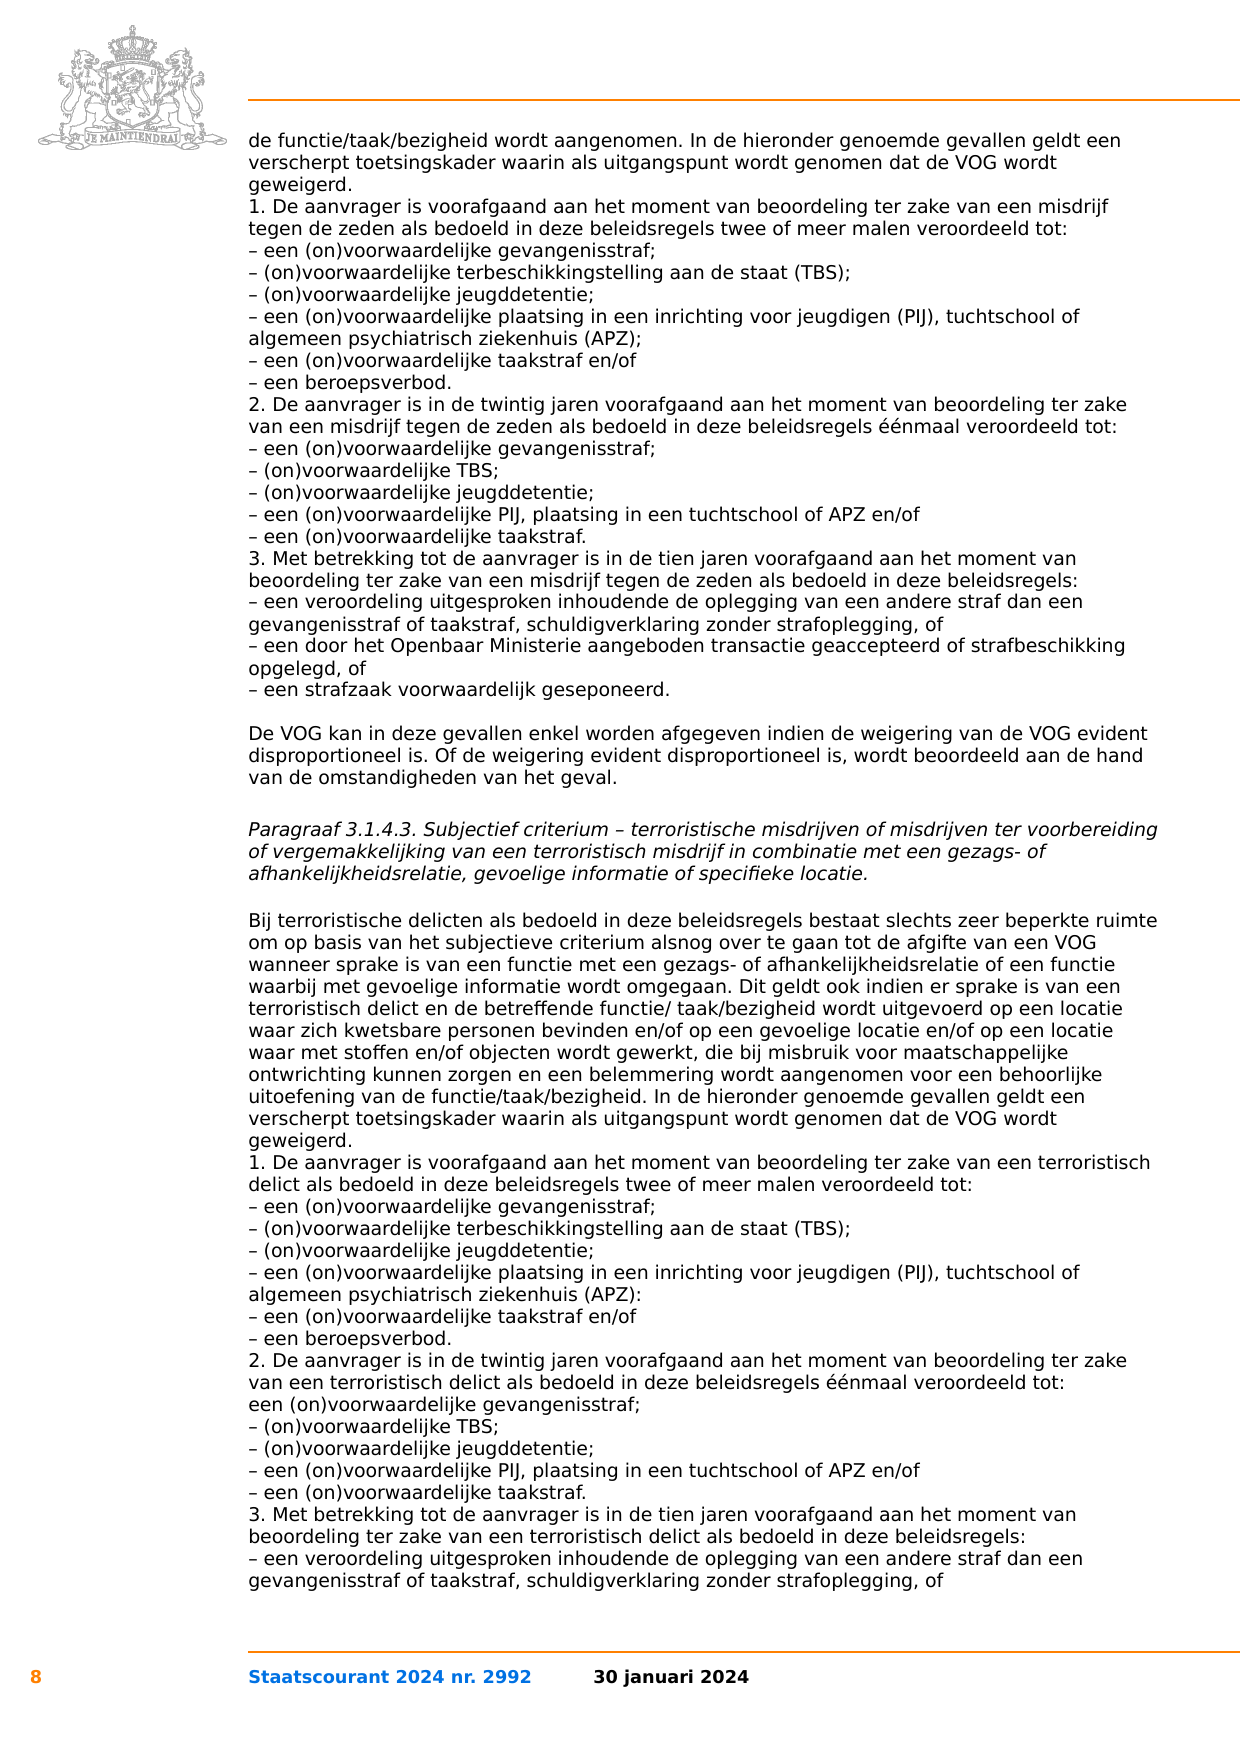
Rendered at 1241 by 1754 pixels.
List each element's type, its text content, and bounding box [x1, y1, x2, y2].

text – een (on)voorwaardelijke plaatsing in een inrichting voor jeugdigen (PIJ), tuchtschool of algemeen psychiatrisch ziekenhuis (APZ); [248, 306, 1163, 350]
text – een (on)voorwaardelijke gevangenisstraf; [248, 1196, 1163, 1218]
text – een beroepsverbod. [248, 372, 1163, 394]
text De VOG kan in deze gevallen enkel worden afgegeven indien de weigering van de VOG evident disproportioneel is. Of de weigering evident disproportioneel is, wordt beoordeeld aan de hand van de omstandigheden van het geval. [248, 723, 1163, 789]
text – een (on)voorwaardelijke taakstraf. [248, 526, 1163, 547]
text – een (on)voorwaardelijke PIJ, plaatsing in een tuchtschool of APZ en/of [248, 1459, 1163, 1482]
text – een (on)voorwaardelijke taakstraf en/of [248, 350, 1163, 372]
text 1. De aanvrager is voorafgaand aan het moment van beoordeling ter zake van een terroristisch delict als bedoeld in deze beleidsregels twee of meer malen veroordeeld tot: [248, 1152, 1163, 1196]
picture [38, 25, 227, 150]
text 3. Met betrekking tot de aanvrager is in de tien jaren voorafgaand aan het moment van beoordeling ter zake van een misdrijf tegen de zeden als bedoeld in deze beleidsregels: [248, 547, 1163, 591]
text – (on)voorwaardelijke TBS; [248, 459, 1163, 482]
text 2. De aanvrager is in de twintig jaren voorafgaand aan het moment van beoordeling ter zake van een misdrijf tegen de zeden als bedoeld in deze beleidsregels éénmaal veroordeeld tot: [248, 394, 1163, 438]
text 2. De aanvrager is in de twintig jaren voorafgaand aan het moment van beoordeling ter zake van een terroristisch delict als bedoeld in deze beleidsregels éénmaal veroordeeld tot: [248, 1350, 1163, 1394]
text 1. De aanvrager is voorafgaand aan het moment van beoordeling ter zake van een misdrijf tegen de zeden als bedoeld in deze beleidsregels twee of meer malen veroordeeld tot: [248, 196, 1163, 240]
text een (on)voorwaardelijke gevangenisstraf; [248, 1394, 1163, 1416]
text – een veroordeling uitgesproken inhoudende de oplegging van een andere straf dan een gevangenisstraf of taakstraf, schuldigverklaring zonder strafoplegging, of [248, 1547, 1163, 1591]
text Bij terroristische delicten als bedoeld in deze beleidsregels bestaat slechts zeer beperkte ruimte om op basis van het subjectieve criterium alsnog over te gaan tot de afgifte van een VOG wanneer sprake is van een functie met een gezags- of afhankelijkheidsrelatie of een functie waarbij met gevoelige informatie wordt omgegaan. Dit geldt ook indien er sprake is van een terroristisch delict en de betreffende functie/ taak/bezigheid wordt uitgevoerd op een locatie waar zich kwetsbare personen bevinden en/of op een gevoelige locatie en/of op een locatie waar met stoffen en/of objecten wordt gewerkt, die bij misbruik voor maatschappelijke ontwrichting kunnen zorgen en een belemmering wordt aangenomen voor een behoorlijke uitoefening van de functie/taak/bezigheid. In de hieronder genoemde gevallen geldt een verscherpt toetsingskader waarin als uitgangspunt wordt genomen dat de VOG wordt geweigerd. [248, 910, 1163, 1152]
text – een (on)voorwaardelijke gevangenisstraf; [248, 240, 1163, 262]
text – (on)voorwaardelijke TBS; [248, 1416, 1163, 1438]
text – een (on)voorwaardelijke PIJ, plaatsing in een tuchtschool of APZ en/of [248, 503, 1163, 526]
text – (on)voorwaardelijke jeugddetentie; [248, 1240, 1163, 1262]
text de functie/taak/bezigheid wordt aangenomen. In de hieronder genoemde gevallen geldt een verscherpt toetsingskader waarin als uitgangspunt wordt genomen dat de VOG wordt geweigerd. [248, 130, 1163, 196]
text 3. Met betrekking tot de aanvrager is in de tien jaren voorafgaand aan het moment van beoordeling ter zake van een terroristisch delict als bedoeld in deze beleidsregels: [248, 1503, 1163, 1547]
text – een (on)voorwaardelijke taakstraf. [248, 1482, 1163, 1503]
text – een beroepsverbod. [248, 1328, 1163, 1350]
text – een (on)voorwaardelijke plaatsing in een inrichting voor jeugdigen (PIJ), tuchtschool of algemeen psychiatrisch ziekenhuis (APZ): [248, 1262, 1163, 1306]
text – een door het Openbaar Ministerie aangeboden transactie geaccepteerd of strafbeschikking opgelegd, of [248, 635, 1163, 679]
text – (on)voorwaardelijke jeugddetentie; [248, 1438, 1163, 1459]
text – een veroordeling uitgesproken inhoudende de oplegging van een andere straf dan een gevangenisstraf of taakstraf, schuldigverklaring zonder strafoplegging, of [248, 591, 1163, 635]
text – (on)voorwaardelijke terbeschikkingstelling aan de staat (TBS); [248, 1218, 1163, 1240]
text – een strafzaak voorwaardelijk geseponeerd. [248, 679, 1163, 701]
text – (on)voorwaardelijke jeugddetentie; [248, 284, 1163, 306]
text – (on)voorwaardelijke jeugddetentie; [248, 482, 1163, 503]
text – een (on)voorwaardelijke taakstraf en/of [248, 1306, 1163, 1328]
subtitle Paragraaf 3.1.4.3. Subjectief criterium – terroristische misdrijven of misdrijven ter voorbereiding of vergemakkelijking van een terroristisch misdrijf in combinatie met een gezags- of afhankelijkheidsrelatie, gevoelige informatie of specifieke locatie. [248, 819, 1163, 885]
text – (on)voorwaardelijke terbeschikkingstelling aan de staat (TBS); [248, 262, 1163, 284]
text – een (on)voorwaardelijke gevangenisstraf; [248, 438, 1163, 459]
